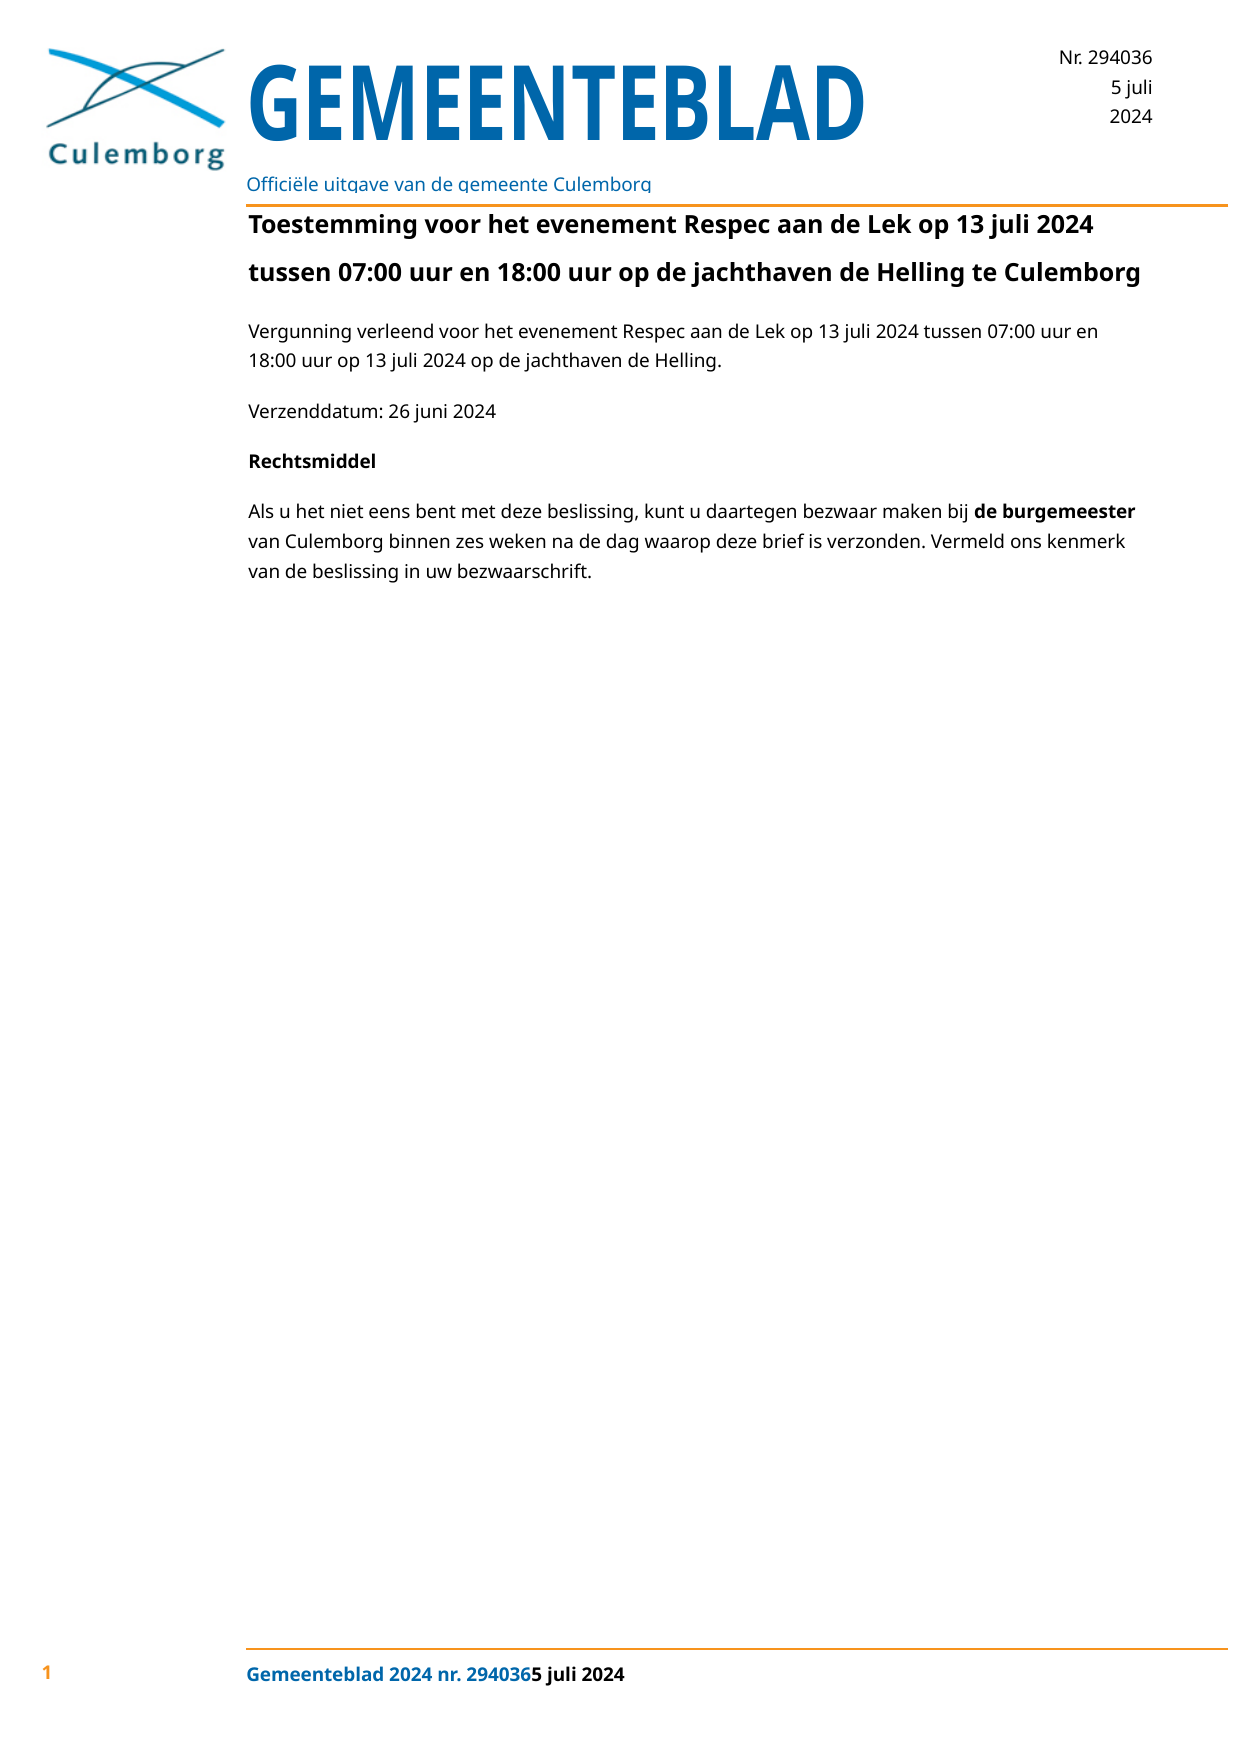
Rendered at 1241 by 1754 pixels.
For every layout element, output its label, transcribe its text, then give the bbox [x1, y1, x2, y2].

text Toestemming voor het evenement Respec aan de Lek op 13 juli 2024 tussen 07:00 uur en 18:00 uur op de jachthaven de Helling te Culemborg [248, 207, 1152, 288]
text Vergunning verleend voor het evenement Respec aan de Lek op 13 juli 2024 tussen 07:00 uur en 18:00 uur op 13 juli 2024 op de jachthaven de Helling. [248, 318, 1152, 373]
text Als u het niet eens bent met deze beslissing, kunt u daartegen bezwaar maken bij de burgemeester van Culemborg binnen zes weken na de dag waarop deze brief is verzonden. Vermeld ons kenmerk van de beslissing in uw bezwaarschrift. [248, 499, 1152, 584]
text Rechtsmiddel [248, 448, 1152, 474]
text Verzenddatum: 26 juni 2024 [248, 398, 1152, 424]
picture [41, 47, 231, 172]
